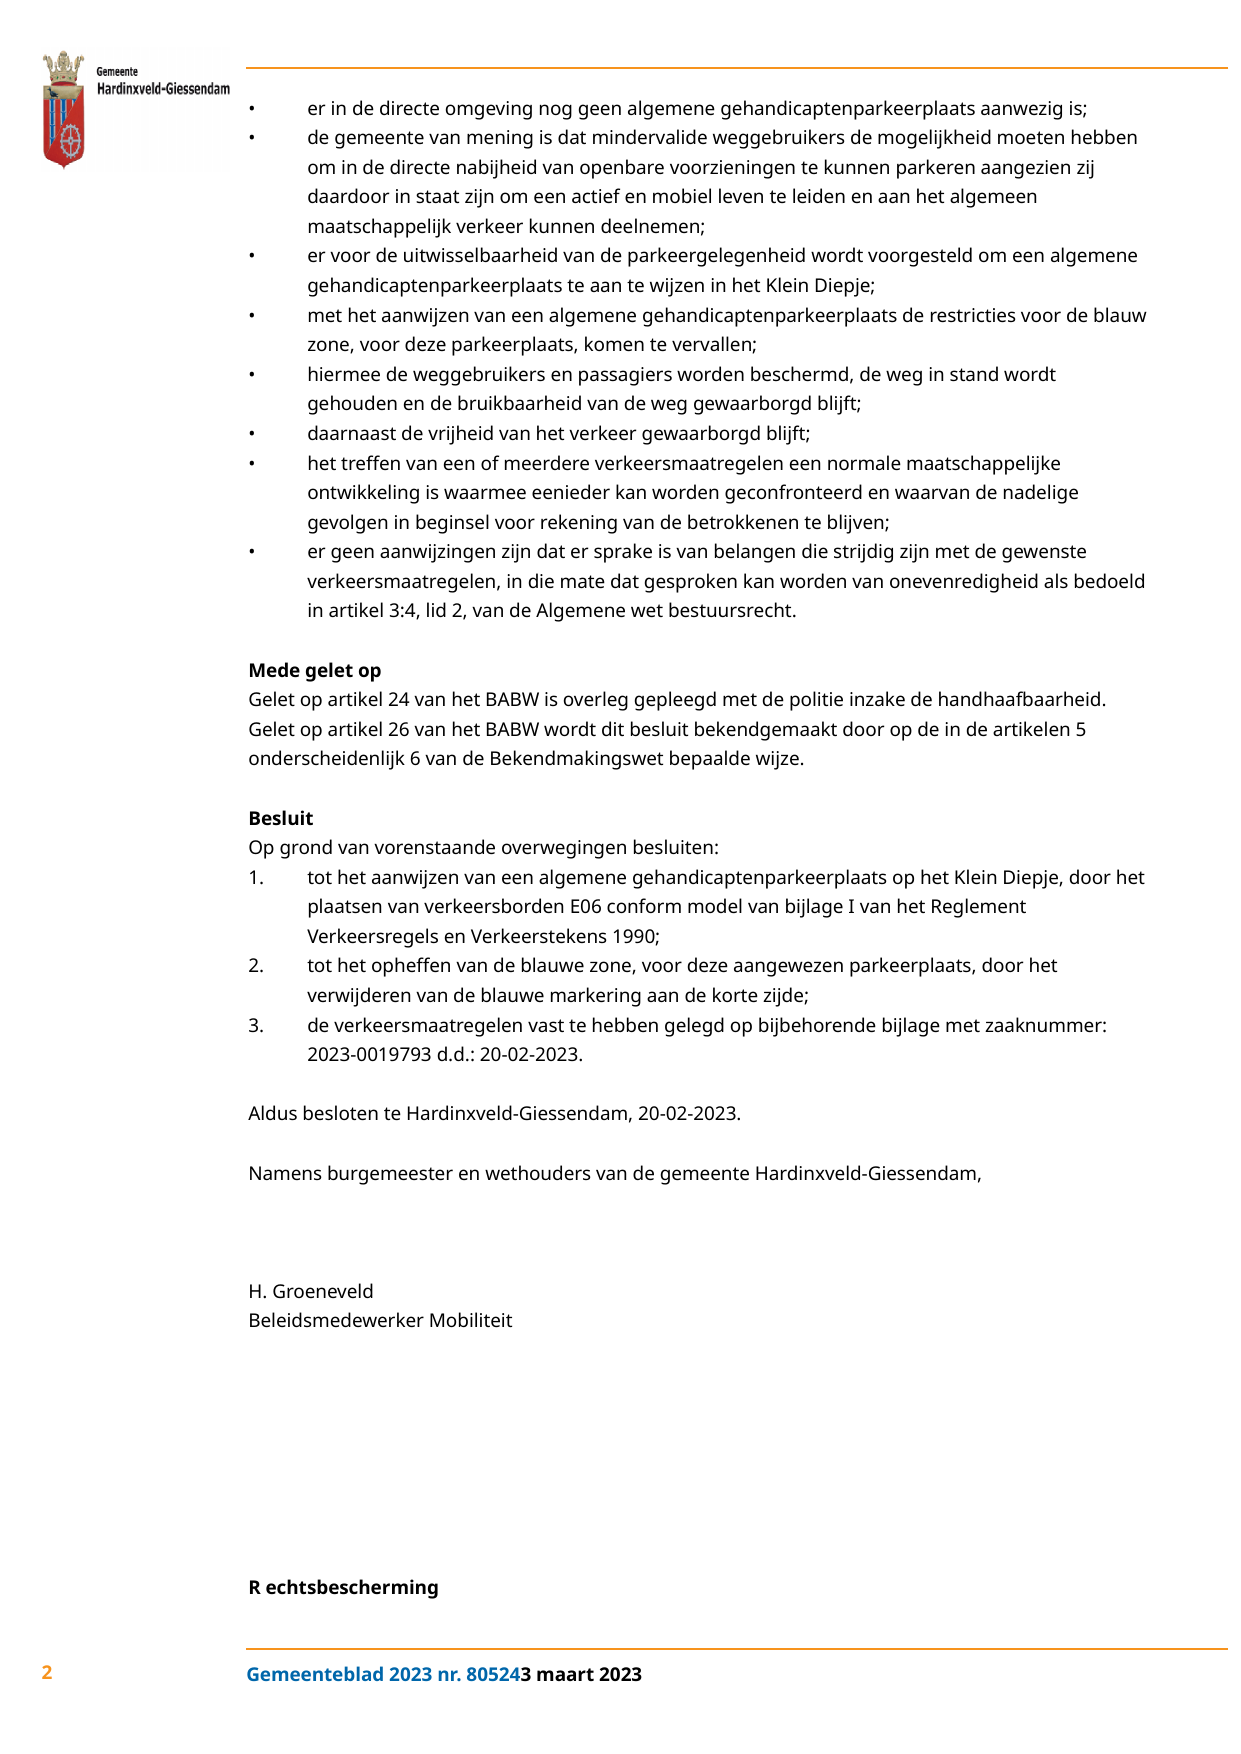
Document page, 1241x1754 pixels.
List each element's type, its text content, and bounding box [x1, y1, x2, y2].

text Op grond van vorenstaande overwegingen besluiten: [248, 834, 1152, 860]
text Gelet op artikel 24 van het BABW is overleg gepleegd met de politie inzake de handhaafbaarheid. [248, 686, 1152, 712]
text Mede gelet op [248, 657, 1152, 683]
text Gelet op artikel 26 van het BABW wordt dit besluit bekendgemaakt door op de in de artikelen 5 onderscheidenlijk 6 van de Bekendmakingswet bepaalde wijze. [248, 716, 1152, 771]
text Besluit [248, 805, 1152, 831]
text R echtsbescherming [248, 1574, 1152, 1600]
list tot het aanwijzen van een algemene gehandicaptenparkeerplaats op het Klein Diepje, door het plaatsen van verkeersborden E06 conform model van bijlage I van het Reglement Verkeersregels en Verkeerstekens 1990; [248, 864, 1152, 949]
list tot het opheffen van de blauwe zone, voor deze aangewezen parkeerplaats, door het verwijderen van de blauwe markering aan de korte zijde; [248, 953, 1152, 1008]
list het treffen van een of meerdere verkeersmaatregelen een normale maatschappelijke ontwikkeling is waarmee eenieder kan worden geconfronteerd en waarvan de nadelige gevolgen in beginsel voor rekening van de betrokkenen te blijven; [248, 450, 1152, 535]
text Namens burgemeester en wethouders van de gemeente Hardinxveld-Giessendam, [248, 1160, 1152, 1186]
list er geen aanwijzingen zijn dat er sprake is van belangen die strijdig zijn met de gewenste verkeersmaatregelen, in die mate dat gesproken kan worden van onevenredigheid als bedoeld in artikel 3:4, lid 2, van de Algemene wet bestuursrecht. [248, 538, 1152, 623]
list er in de directe omgeving nog geen algemene gehandicaptenparkeerplaats aanwezig is; [248, 95, 1152, 121]
text Aldus besloten te Hardinxveld-Giessendam, 20-02-2023. [248, 1101, 1152, 1126]
list er voor de uitwisselbaarheid van de parkeergelegenheid wordt voorgesteld om een algemene gehandicaptenparkeerplaats te aan te wijzen in het Klein Diepje; [248, 243, 1152, 298]
list de gemeente van mening is dat mindervalide weggebruikers de mogelijkheid moeten hebben om in de directe nabijheid van openbare voorzieningen te kunnen parkeren aangezien zij daardoor in staat zijn om een actief en mobiel leven te leiden en aan het algemeen maatschappelijk verkeer kunnen deelnemen; [248, 124, 1152, 239]
list met het aanwijzen van een algemene gehandicaptenparkeerplaats de restricties voor de blauw zone, voor deze parkeerplaats, komen te vervallen; [248, 302, 1152, 357]
list daarnaast de vrijheid van het verkeer gewaarborgd blijft; [248, 420, 1152, 446]
text Beleidsmedewerker Mobiliteit [248, 1308, 1152, 1333]
list de verkeersmaatregelen vast te hebben gelegd op bijbehorende bijlage met zaaknummer: 2023-0019793 d.d.: 20-02-2023. [248, 1012, 1152, 1067]
text H. Groeneveld [248, 1278, 1152, 1304]
list hiermee de weggebruikers en passagiers worden beschermd, de weg in stand wordt gehouden en de bruikbaarheid van de weg gewaarborgd blijft; [248, 361, 1152, 416]
picture [41, 47, 231, 172]
